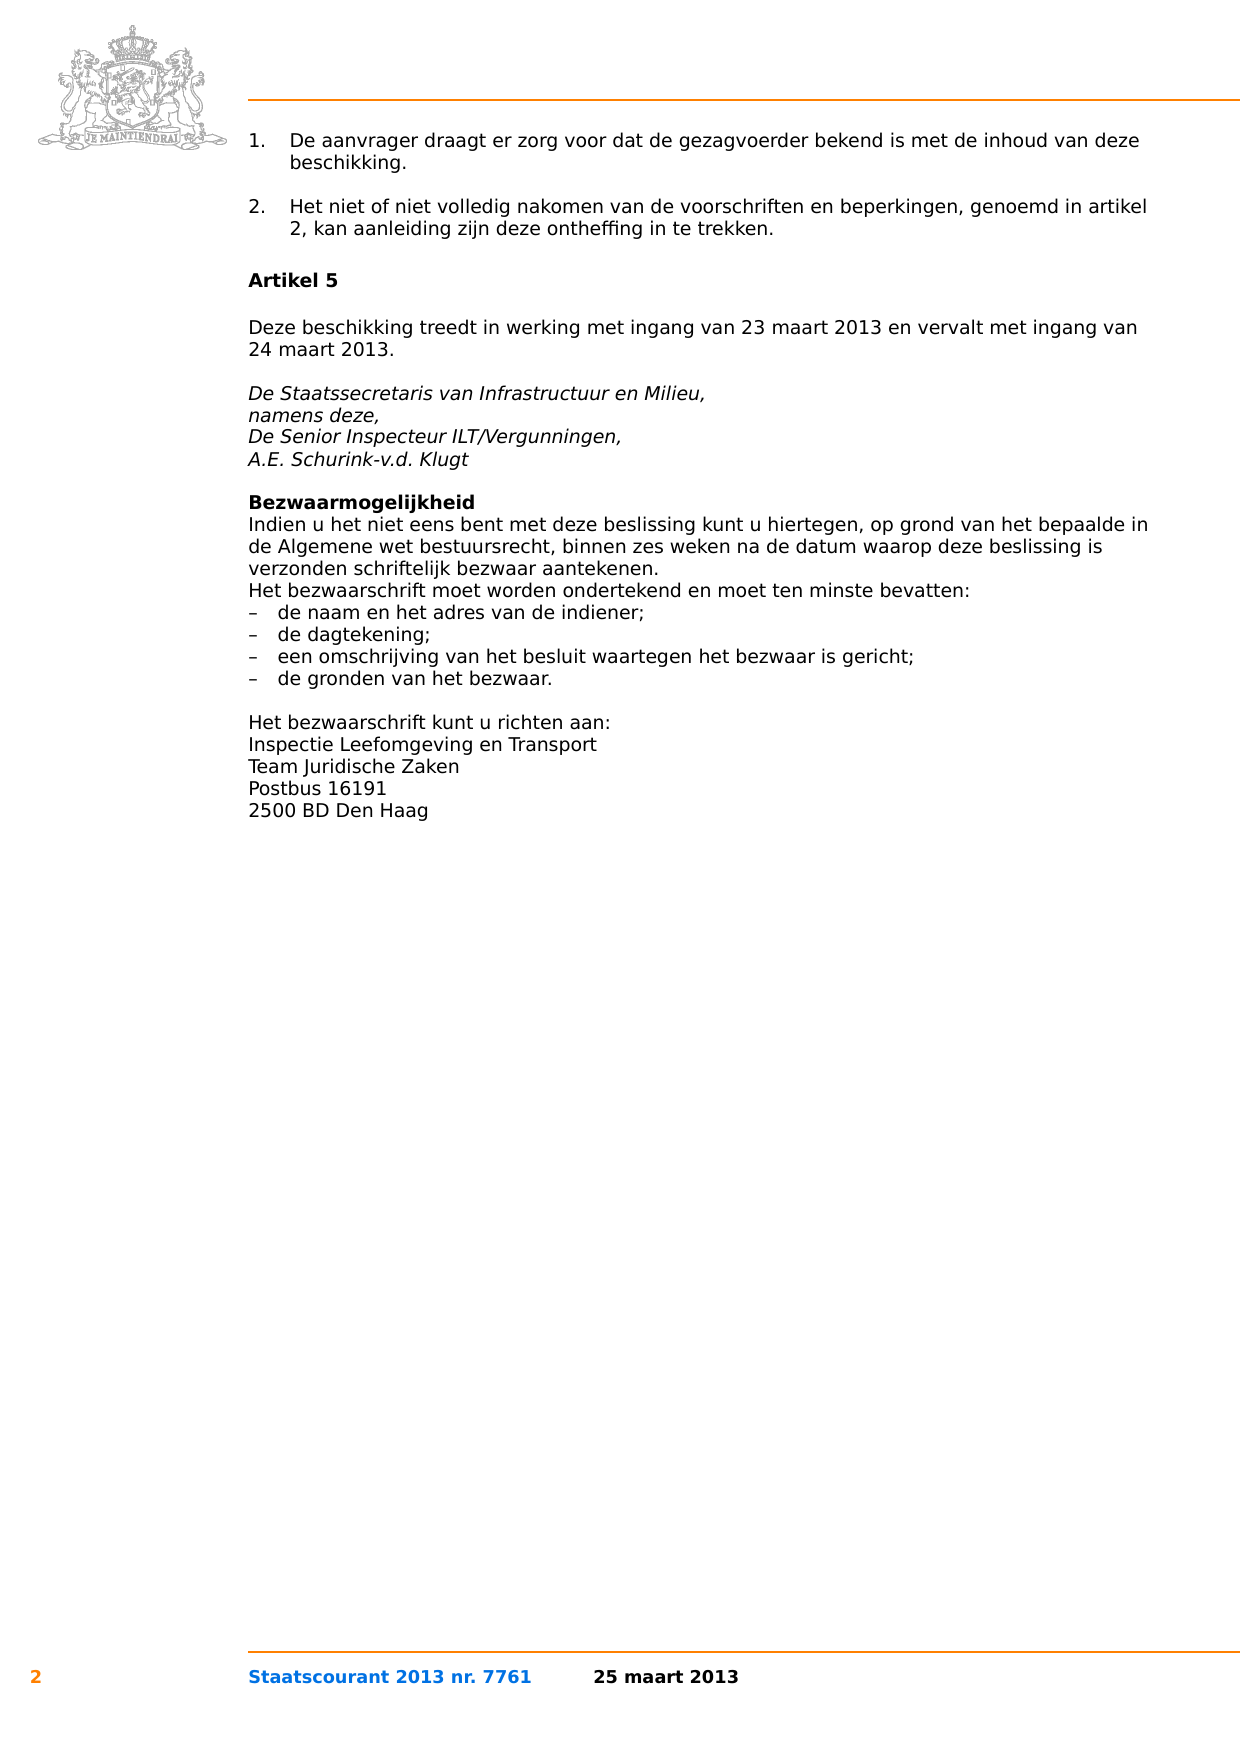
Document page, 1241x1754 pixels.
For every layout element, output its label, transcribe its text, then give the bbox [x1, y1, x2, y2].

text – de naam en het adres van de indiener; [248, 602, 1163, 624]
text Indien u het niet eens bent met deze beslissing kunt u hiertegen, op grond van het bepaalde in de Algemene wet bestuursrecht, binnen zes weken na de datum waarop deze beslissing is verzonden schriftelijk bezwaar aantekenen. [248, 514, 1163, 580]
text Het bezwaarschrift kunt u richten aan: [248, 712, 1163, 734]
text De Staatssecretaris van Infrastructuur en Milieu, namens deze, De Senior Inspecteur ILT/Vergunningen, A.E. Schurink-v.d. Klugt [248, 382, 1163, 470]
subtitle Artikel 5 [248, 270, 1163, 292]
text Bezwaarmogelijkheid [248, 492, 1163, 514]
text Het bezwaarschrift moet worden ondertekend en moet ten minste bevatten: [248, 580, 1163, 602]
picture [38, 25, 227, 150]
text 1. De aanvrager draagt er zorg voor dat de gezagvoerder bekend is met de inhoud van deze beschikking. [248, 130, 1163, 174]
text Deze beschikking treedt in werking met ingang van 23 maart 2013 en vervalt met ingang van 24 maart 2013. [248, 317, 1163, 361]
text – een omschrijving van het besluit waartegen het bezwaar is gericht; [248, 646, 1163, 668]
text – de gronden van het bezwaar. [248, 668, 1163, 690]
text Inspectie Leefomgeving en Transport [248, 734, 1163, 756]
text Postbus 16191 [248, 778, 1163, 800]
text 2500 BD Den Haag [248, 800, 1163, 822]
text Team Juridische Zaken [248, 756, 1163, 778]
text – de dagtekening; [248, 624, 1163, 646]
text 2. Het niet of niet volledig nakomen van de voorschriften en beperkingen, genoemd in artikel 2, kan aanleiding zijn deze ontheffing in te trekken. [248, 196, 1163, 240]
